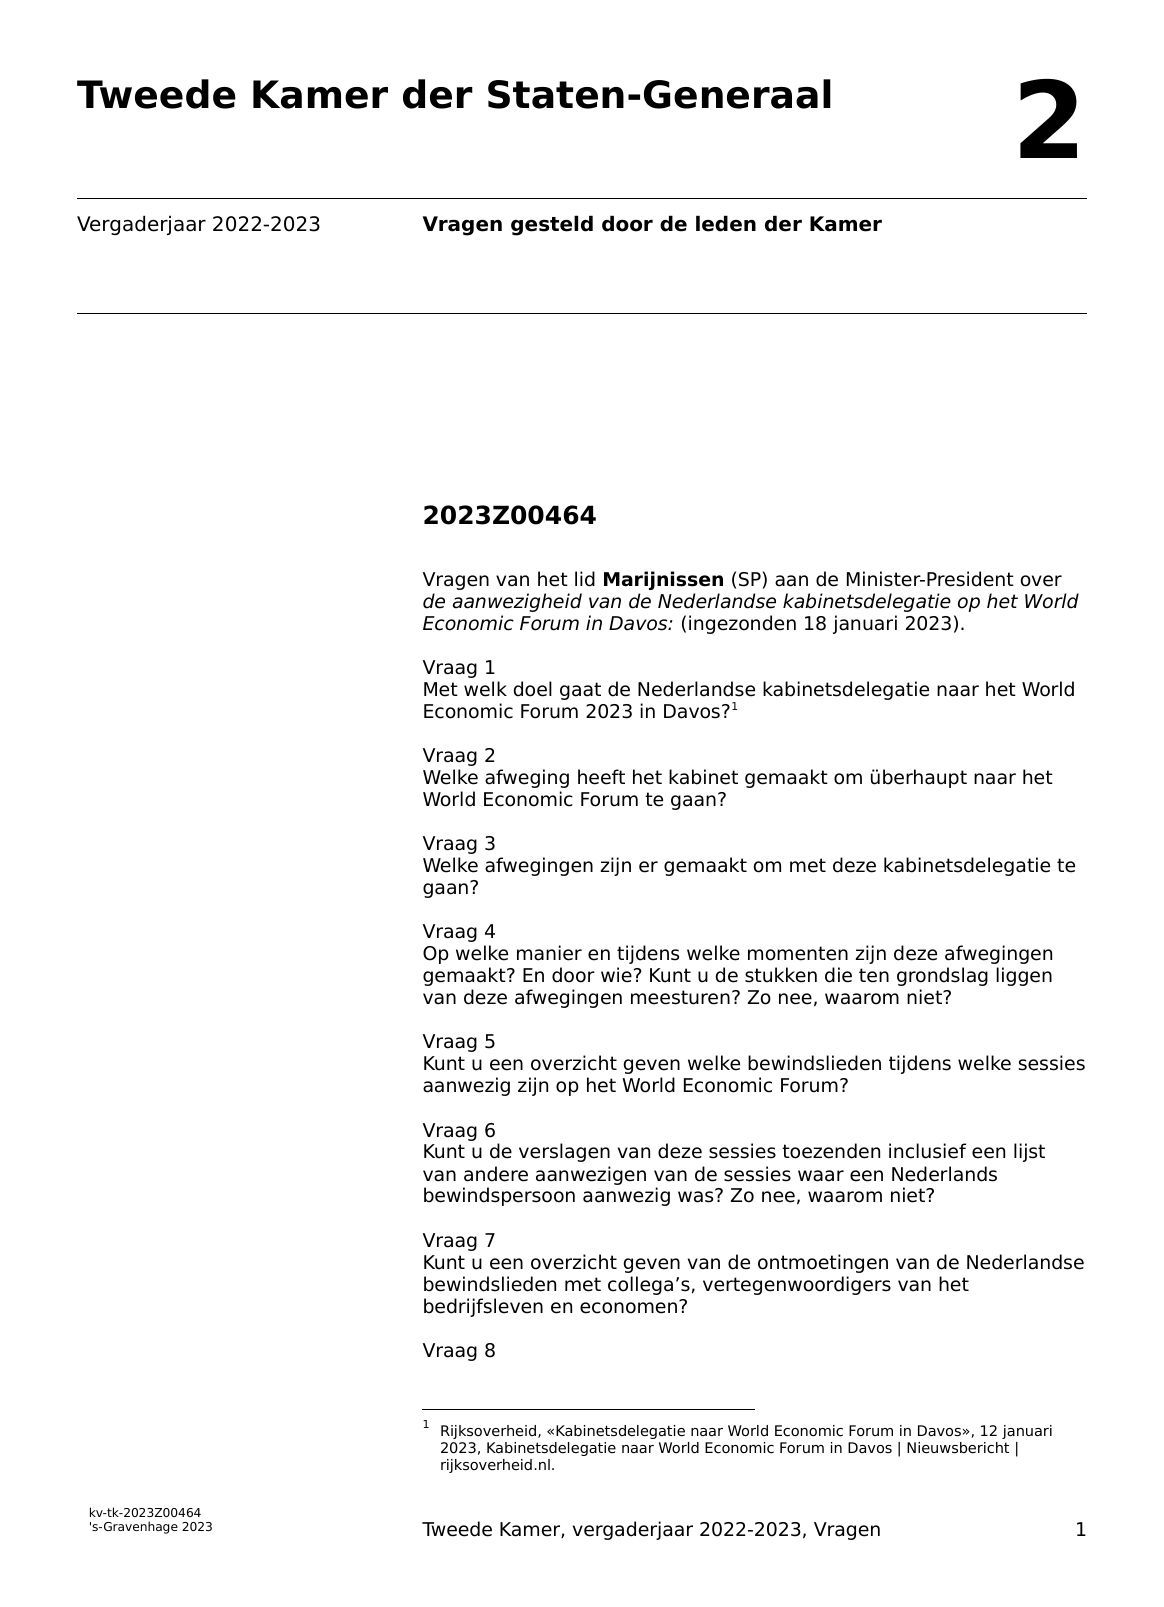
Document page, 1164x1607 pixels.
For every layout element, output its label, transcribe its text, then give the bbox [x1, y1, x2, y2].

text Vragen van het lid Marijnissen (SP) aan de Minister-President over de aanwezigheid van de Nederlandse kabinetsdelegatie op het World Economic Forum in Davos: (ingezonden 18 januari 2023). [422, 569, 1087, 635]
text 's-Gravenhage 2023 [88, 1520, 323, 1534]
text Vraag 7 [422, 1229, 1087, 1252]
text Vraag 1 [422, 657, 1087, 679]
text Kunt u een overzicht geven welke bewindslieden tijdens welke sessies aanwezig zijn op het World Economic Forum? [422, 1053, 1087, 1097]
text Kunt u de verslagen van deze sessies toezenden inclusief een lijst van andere aanwezigen van de sessies waar een Nederlands bewindspersoon aanwezig was? Zo nee, waarom niet? [422, 1141, 1087, 1207]
table_cell Vragen gesteld door de leden der Kamer [422, 199, 1087, 313]
text 2023Z00464 [422, 501, 1087, 531]
text Vraag 4 [422, 921, 1087, 943]
text Vraag 3 [422, 833, 1087, 855]
text kv-tk-2023Z00464 [88, 1506, 323, 1520]
table_header Tweede Kamer der Staten-Generaal [77, 59, 886, 198]
text Welke afwegingen zijn er gemaakt om met deze kabinetsdelegatie te gaan? [422, 855, 1087, 899]
text Met welk doel gaat de Nederlandse kabinetsdelegatie naar het World Economic Forum 2023 in Davos? [422, 679, 1087, 723]
text Kunt u een overzicht geven van de ontmoetingen van de Nederlandse bewindslieden met collega’s, vertegenwoordigers van het bedrijfsleven en economen? [422, 1252, 1087, 1317]
text Vraag 8 [422, 1340, 1087, 1362]
table_cell Vergaderjaar 2022-2023 [77, 199, 422, 313]
text Vraag 6 [422, 1119, 1087, 1141]
text Vraag 2 [422, 745, 1087, 767]
text Welke afweging heeft het kabinet gemaakt om überhaupt naar het World Economic Forum te gaan? [422, 767, 1087, 811]
text Op welke manier en tijdens welke momenten zijn deze afwegingen gemaakt? En door wie? Kunt u de stukken die ten grondslag liggen van deze afwegingen meesturen? Zo nee, waarom niet? [422, 943, 1087, 1009]
table_header 2 [886, 59, 1087, 198]
text Vraag 5 [422, 1031, 1087, 1053]
text Rijksoverheid, «Kabinetsdelegatie naar World Economic Forum in Davos», 12 januari 2023, Kabinetsdelegatie naar World Economic Forum in Davos | Nieuwsbericht | rijksoverheid.nl. [422, 1418, 1087, 1474]
